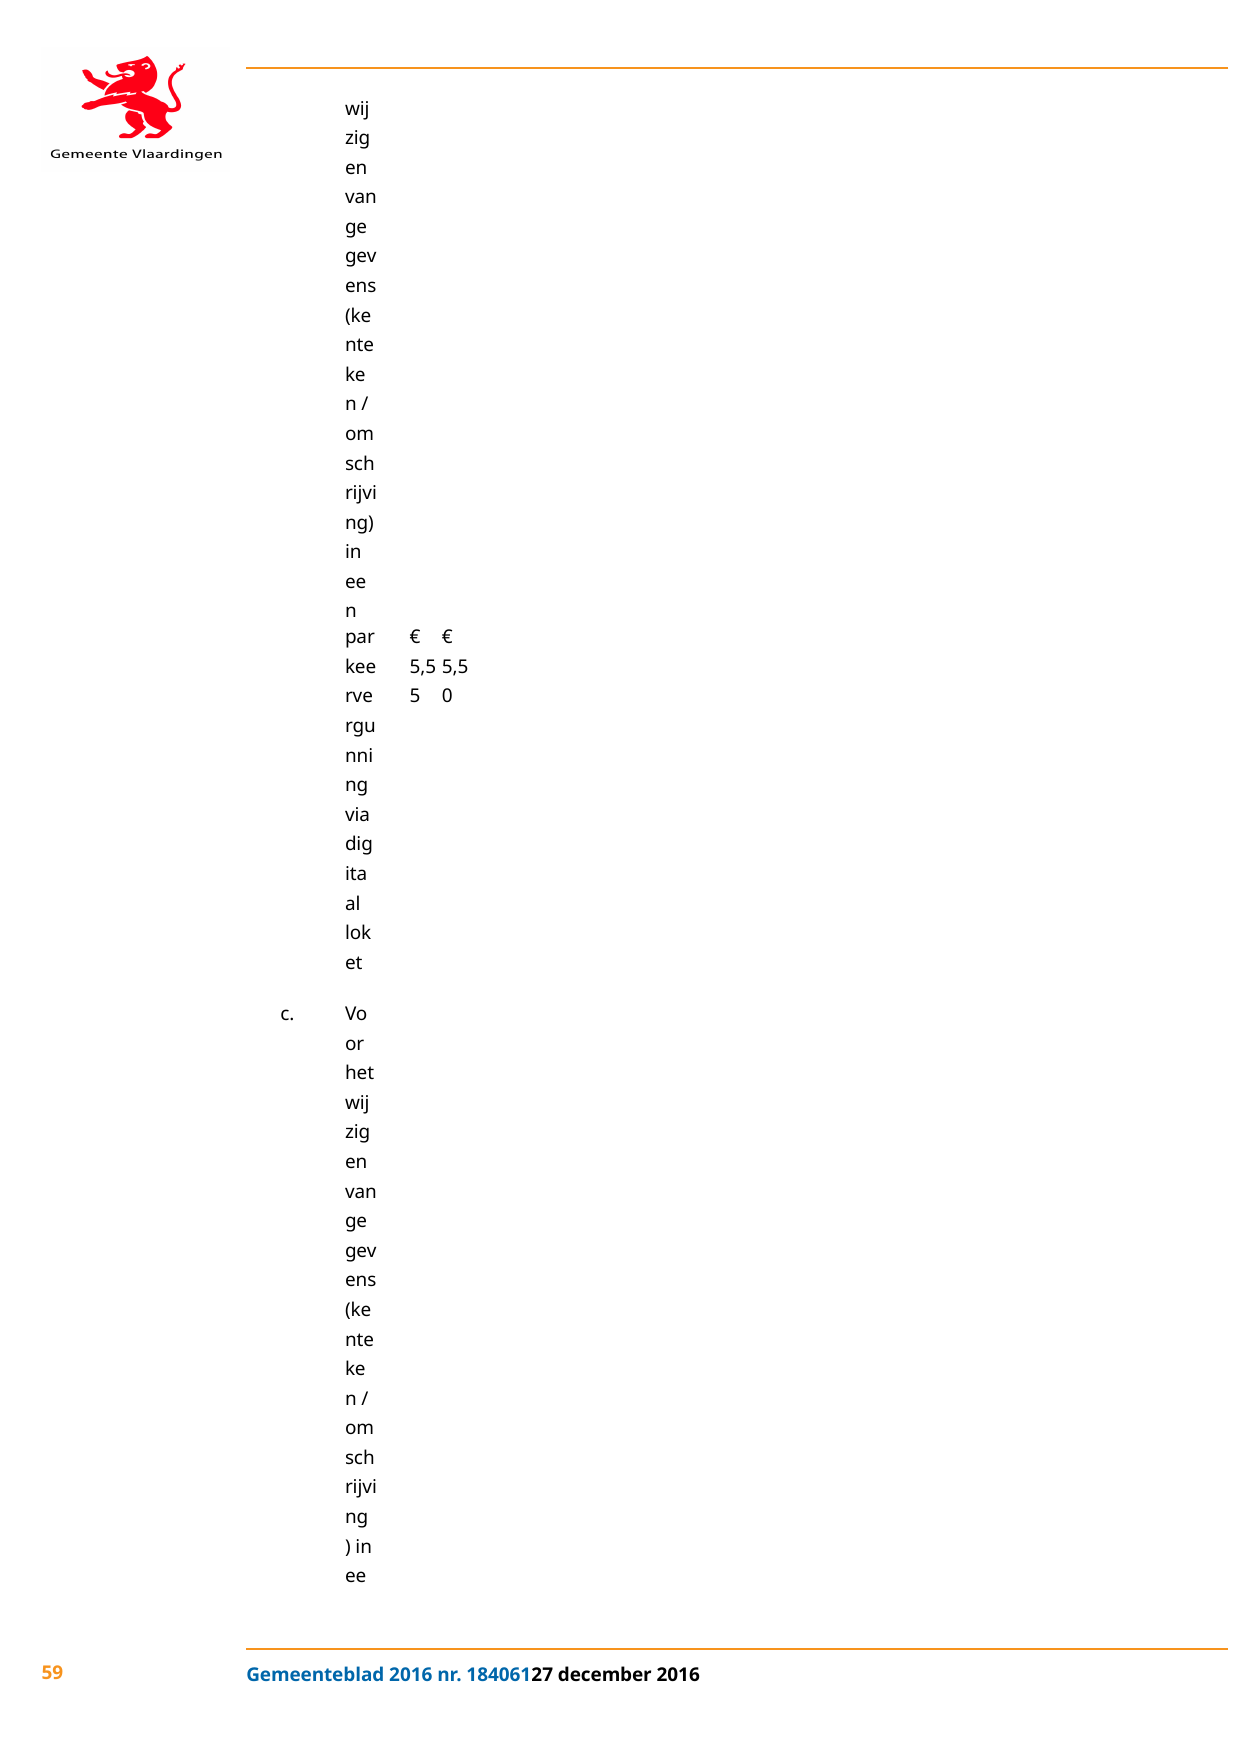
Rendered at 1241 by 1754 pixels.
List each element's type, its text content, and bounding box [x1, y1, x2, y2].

table_cell € 5,50 [442, 624, 474, 974]
table_cell [313, 95, 345, 623]
table_cell [248, 1000, 280, 1588]
table_cell [248, 624, 280, 974]
picture [41, 47, 231, 172]
table_cell [313, 1000, 345, 1588]
table_cell [313, 624, 345, 974]
table_cell [409, 975, 442, 1000]
table_cell [442, 975, 474, 1000]
table_cell [409, 95, 442, 623]
table_cell [280, 975, 312, 1000]
table_cell [409, 1000, 442, 1588]
table_cell wijzigen van gegevens (kenteken / omschrijving) in een [345, 95, 377, 623]
table_cell [280, 95, 312, 623]
table_cell [345, 975, 377, 1000]
table_cell [248, 975, 280, 1000]
table_cell [377, 95, 409, 623]
table_cell [248, 95, 280, 623]
table_cell c. [280, 1000, 312, 1588]
table_cell [377, 975, 409, 1000]
table_cell [280, 624, 312, 974]
table_cell € 5,55 [409, 624, 442, 974]
table_cell [442, 95, 474, 623]
table_cell [313, 975, 345, 1000]
table_cell [442, 1000, 474, 1588]
table_cell parkeervergunning via digitaal loket [345, 624, 377, 974]
table_cell [377, 1000, 409, 1588]
table_cell Voor het wijzigen van gegevens (kenteken / omschrijving ) in ee [345, 1000, 377, 1588]
table_cell [377, 624, 409, 974]
